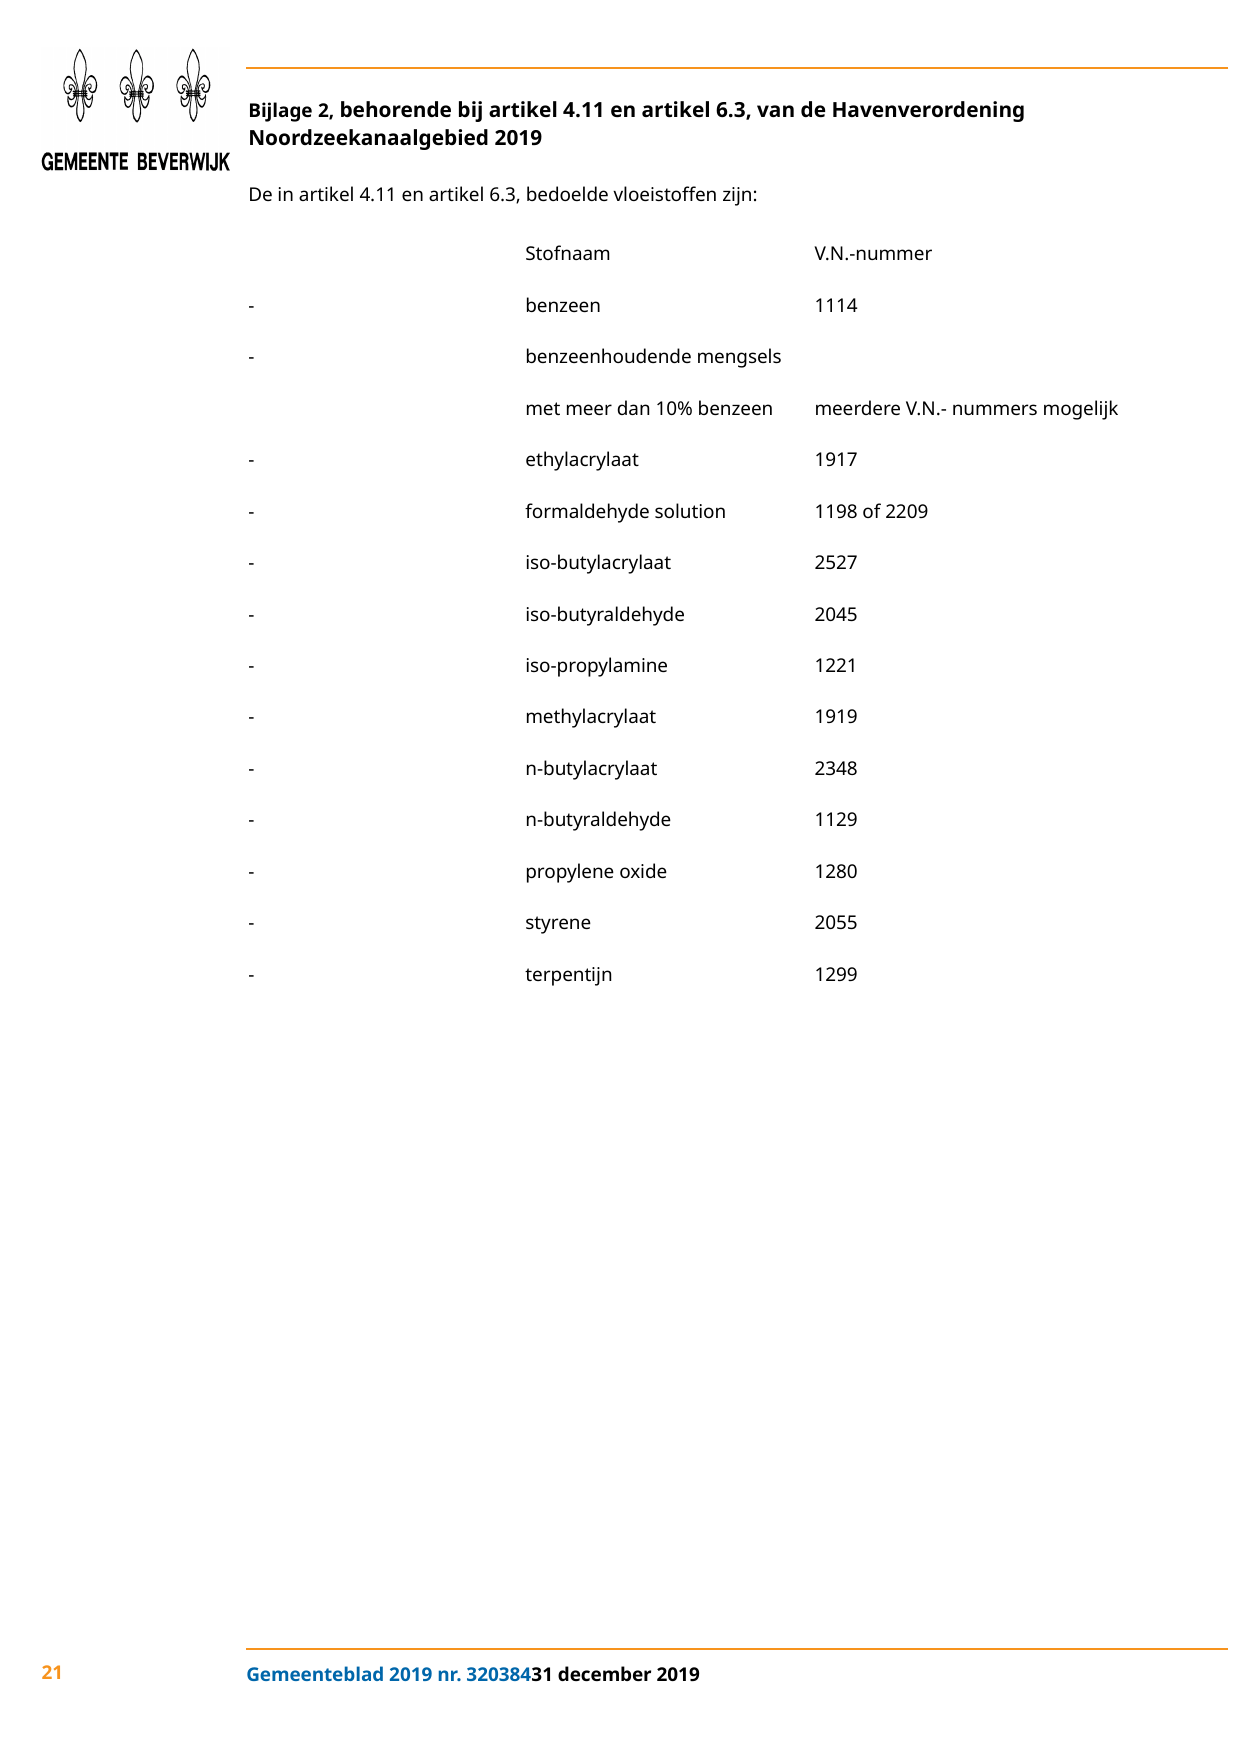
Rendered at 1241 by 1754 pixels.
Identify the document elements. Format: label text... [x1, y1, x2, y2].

table_cell [248, 524, 525, 549]
table_cell 1198 of 2209 [814, 498, 1152, 524]
table_cell [525, 730, 814, 755]
table_cell - [248, 910, 525, 935]
table_cell [814, 935, 1152, 961]
table_cell [814, 678, 1152, 704]
table_cell 2045 [814, 601, 1152, 627]
table_cell [814, 730, 1152, 755]
table_cell [525, 266, 814, 292]
table_cell [525, 833, 814, 858]
table_cell [525, 884, 814, 909]
table_cell benzeenhoudende mengsels [525, 344, 814, 369]
table_cell [814, 833, 1152, 858]
table_cell 1129 [814, 807, 1152, 832]
table_cell [525, 781, 814, 807]
table_cell [525, 575, 814, 601]
table_cell [525, 935, 814, 961]
table_cell - [248, 652, 525, 678]
table_cell [248, 935, 525, 961]
table_cell styrene [525, 910, 814, 935]
table_header [248, 241, 525, 266]
table_cell - [248, 292, 525, 318]
table_cell [814, 344, 1152, 369]
table_cell 1919 [814, 704, 1152, 729]
table_cell [248, 369, 525, 395]
table_cell [814, 524, 1152, 549]
table_cell [248, 730, 525, 755]
table_cell 2348 [814, 755, 1152, 781]
text Bijlage 2, behorende bij artikel 4.11 en artikel 6.3, van de Havenverordening Noordzeekanaalgebied 2019 [248, 95, 1152, 152]
table_cell [248, 781, 525, 807]
table_cell propylene oxide [525, 858, 814, 884]
table_cell [248, 395, 525, 421]
table_cell 1114 [814, 292, 1152, 318]
table_cell - [248, 498, 525, 524]
table_cell [814, 266, 1152, 292]
table_cell [525, 369, 814, 395]
table_cell [814, 884, 1152, 909]
table_cell 2527 [814, 549, 1152, 575]
table_cell 1299 [814, 961, 1152, 987]
table_cell n-butylacrylaat [525, 755, 814, 781]
text De in artikel 4.11 en artikel 6.3, bedoelde vloeistoffen zijn: [248, 181, 1152, 207]
table_cell [248, 627, 525, 652]
table_cell ethylacrylaat [525, 446, 814, 472]
table_cell [248, 884, 525, 909]
table_cell terpentijn [525, 961, 814, 987]
table_cell [814, 421, 1152, 446]
table_header Stofnaam [525, 241, 814, 266]
table_cell benzeen [525, 292, 814, 318]
table_cell [525, 318, 814, 343]
table_cell [814, 627, 1152, 652]
table_cell [248, 833, 525, 858]
table_cell - [248, 961, 525, 987]
table_cell [814, 369, 1152, 395]
table_cell [814, 781, 1152, 807]
table_cell formaldehyde solution [525, 498, 814, 524]
picture [41, 47, 231, 172]
table_cell [248, 472, 525, 498]
table_cell met meer dan 10% benzeen [525, 395, 814, 421]
table_cell 1280 [814, 858, 1152, 884]
table_cell [248, 575, 525, 601]
table_cell iso-butyraldehyde [525, 601, 814, 627]
table_cell [525, 678, 814, 704]
table_cell methylacrylaat [525, 704, 814, 729]
table_cell [814, 575, 1152, 601]
table_cell - [248, 704, 525, 729]
table_cell - [248, 446, 525, 472]
table_cell - [248, 601, 525, 627]
table_cell iso-butylacrylaat [525, 549, 814, 575]
table_cell [248, 421, 525, 446]
table_cell [525, 627, 814, 652]
table_cell 1917 [814, 446, 1152, 472]
table_cell [248, 266, 525, 292]
table_cell 2055 [814, 910, 1152, 935]
table_cell - [248, 549, 525, 575]
table_cell - [248, 755, 525, 781]
table_cell - [248, 858, 525, 884]
table_cell [248, 678, 525, 704]
table_cell meerdere V.N.- nummers mogelijk [814, 395, 1152, 421]
table_cell - [248, 807, 525, 832]
table_cell - [248, 344, 525, 369]
table_cell iso-propylamine [525, 652, 814, 678]
table_header V.N.-nummer [814, 241, 1152, 266]
table_cell [525, 524, 814, 549]
table_cell n-butyraldehyde [525, 807, 814, 832]
table_cell 1221 [814, 652, 1152, 678]
table_cell [248, 318, 525, 343]
table_cell [814, 472, 1152, 498]
table_cell [814, 318, 1152, 343]
table_cell [525, 421, 814, 446]
table_cell [525, 472, 814, 498]
